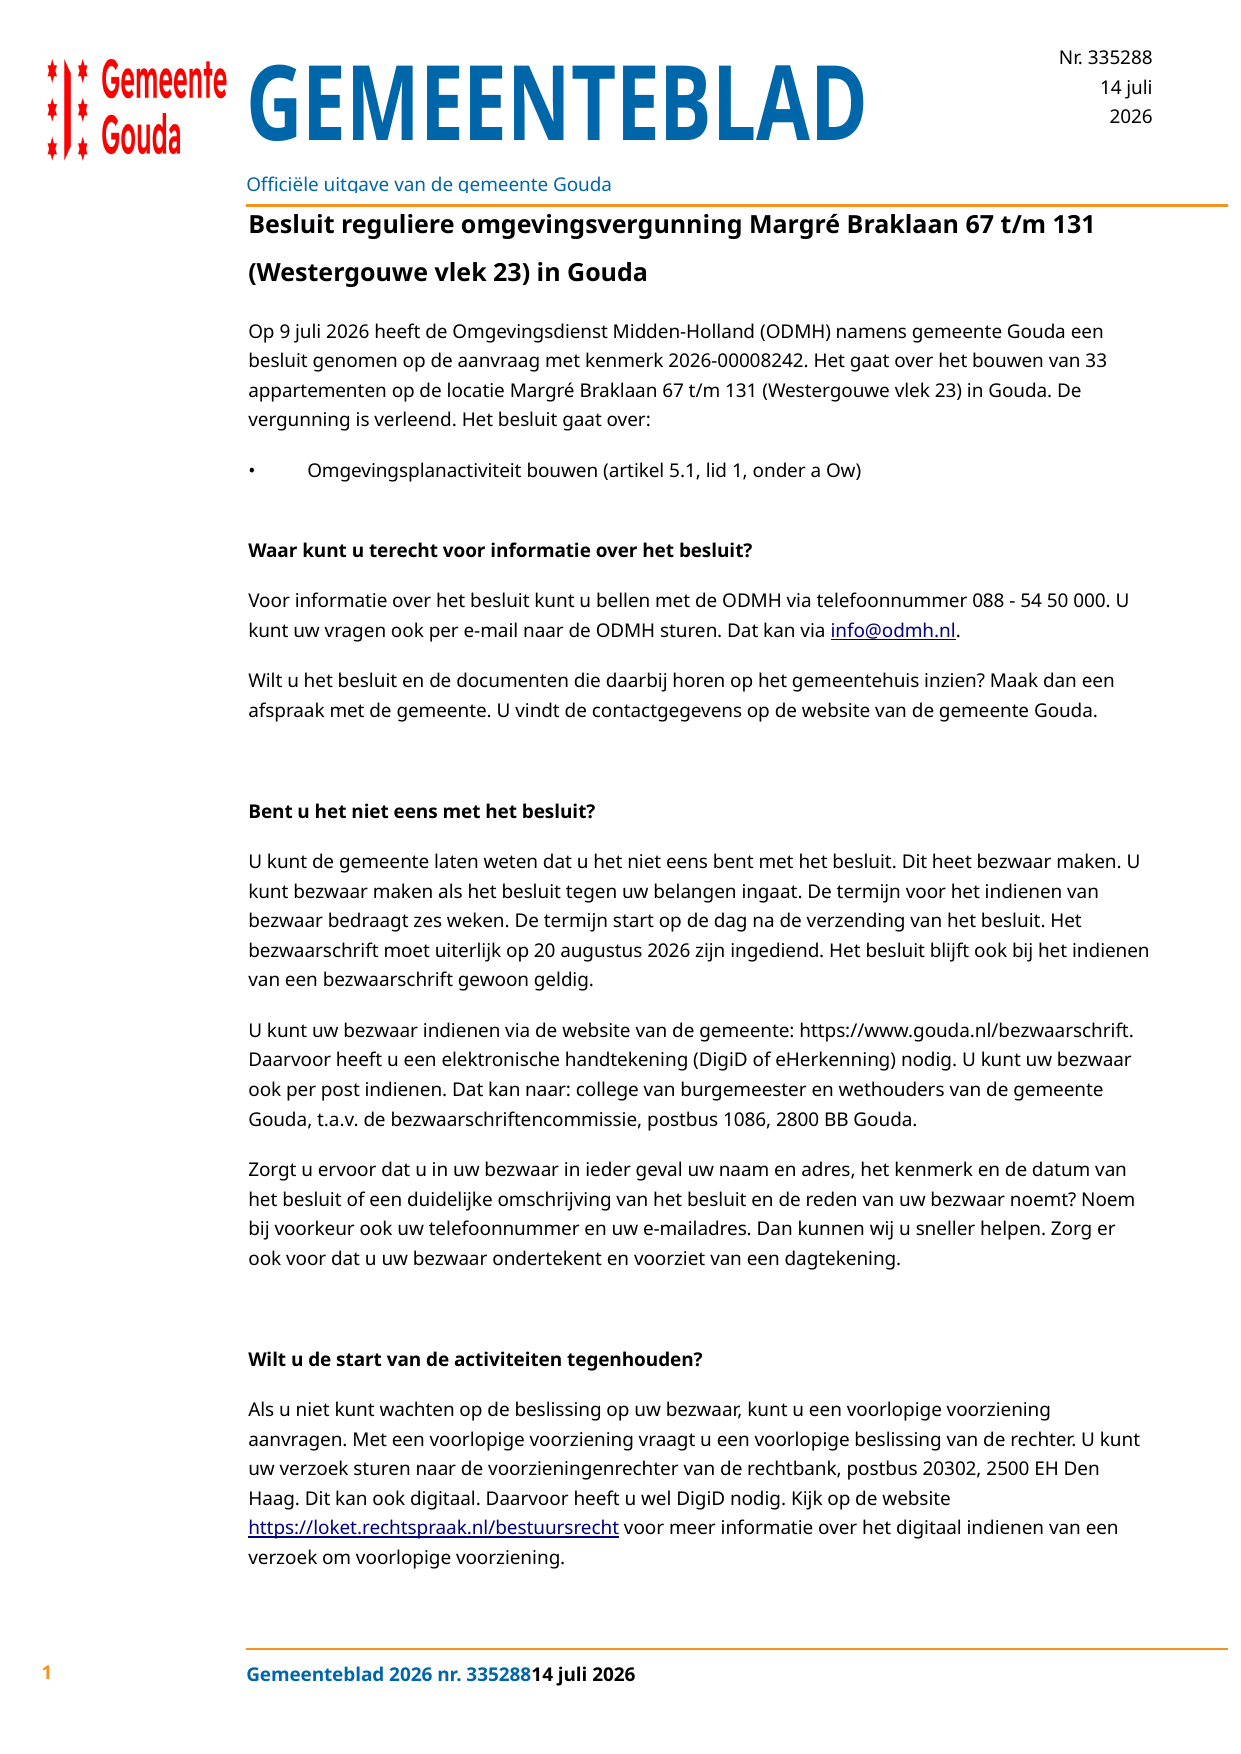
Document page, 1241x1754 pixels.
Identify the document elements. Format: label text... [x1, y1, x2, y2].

text Op 9 juli 2026 heeft de Omgevingsdienst Midden-Holland (ODMH) namens gemeente Gouda een besluit genomen op de aanvraag met kenmerk 2026-00008242. Het gaat over het bouwen van 33 appartementen op de locatie Margré Braklaan 67 t/m 131 (Westergouwe vlek 23) in Gouda. De vergunning is verleend. Het besluit gaat over: [248, 318, 1152, 432]
text Voor informatie over het besluit kunt u bellen met de ODMH via telefoonnummer 088 - 54 50 000. U kunt uw vragen ook per e-mail naar de ODMH sturen. Dat kan via info@odmh.nl. [248, 587, 1152, 643]
text Besluit reguliere omgevingsvergunning Margré Braklaan 67 t/m 131 (Westergouwe vlek 23) in Gouda [248, 207, 1152, 288]
text Als u niet kunt wachten op de beslissing op uw bezwaar, kunt u een voorlopige voorziening aanvragen. Met een voorlopige voorziening vraagt u een voorlopige beslissing van de rechter. U kunt uw verzoek sturen naar de voorzieningenrechter van de rechtbank, postbus 20302, 2500 EH Den Haag. Dit kan ook digitaal. Daarvoor heeft u wel DigiD nodig. Kijk op de website https://loket.rechtspraak.nl/bestuursrecht voor meer informatie over het digitaal indienen van een verzoek om voorlopige voorziening. [248, 1396, 1152, 1570]
list Omgevingsplanactiviteit bouwen (artikel 5.1, lid 1, onder a Ow) [248, 457, 1152, 483]
text Wilt u de start van de activiteiten tegenhouden? [248, 1346, 1152, 1372]
picture [41, 47, 231, 172]
text U kunt uw bezwaar indienen via de website van de gemeente: https://www.gouda.nl/bezwaarschrift. Daarvoor heeft u een elektronische handtekening (DigiD of eHerkenning) nodig. U kunt uw bezwaar ook per post indienen. Dat kan naar: college van burgemeester en wethouders van de gemeente Gouda, t.a.v. de bezwaarschriftencommissie, postbus 1086, 2800 BB Gouda. [248, 1017, 1152, 1132]
text Zorgt u ervoor dat u in uw bezwaar in ieder geval uw naam en adres, het kenmerk en de datum van het besluit of een duidelijke omschrijving van het besluit en de reden van uw bezwaar noemt? Noem bij voorkeur ook uw telefoonnummer en uw e-mailadres. Dan kunnen wij u sneller helpen. Zorg er ook voor dat u uw bezwaar ondertekent en voorziet van een dagtekening. [248, 1156, 1152, 1271]
text U kunt de gemeente laten weten dat u het niet eens bent met het besluit. Dit heet bezwaar maken. U kunt bezwaar maken als het besluit tegen uw belangen ingaat. De termijn voor het indienen van bezwaar bedraagt zes weken. De termijn start op de dag na de verzending van het besluit. Het bezwaarschrift moet uiterlijk op 20 augustus 2026 zijn ingediend. Het besluit blijft ook bij het indienen van een bezwaarschrift gewoon geldig. [248, 848, 1152, 992]
text Wilt u het besluit en de documenten die daarbij horen op het gemeentehuis inzien? Maak dan een afspraak met de gemeente. U vindt de contactgegevens op de website van de gemeente Gouda. [248, 667, 1152, 723]
text Bent u het niet eens met het besluit? [248, 798, 1152, 824]
text Waar kunt u terecht voor informatie over het besluit? [248, 537, 1152, 563]
